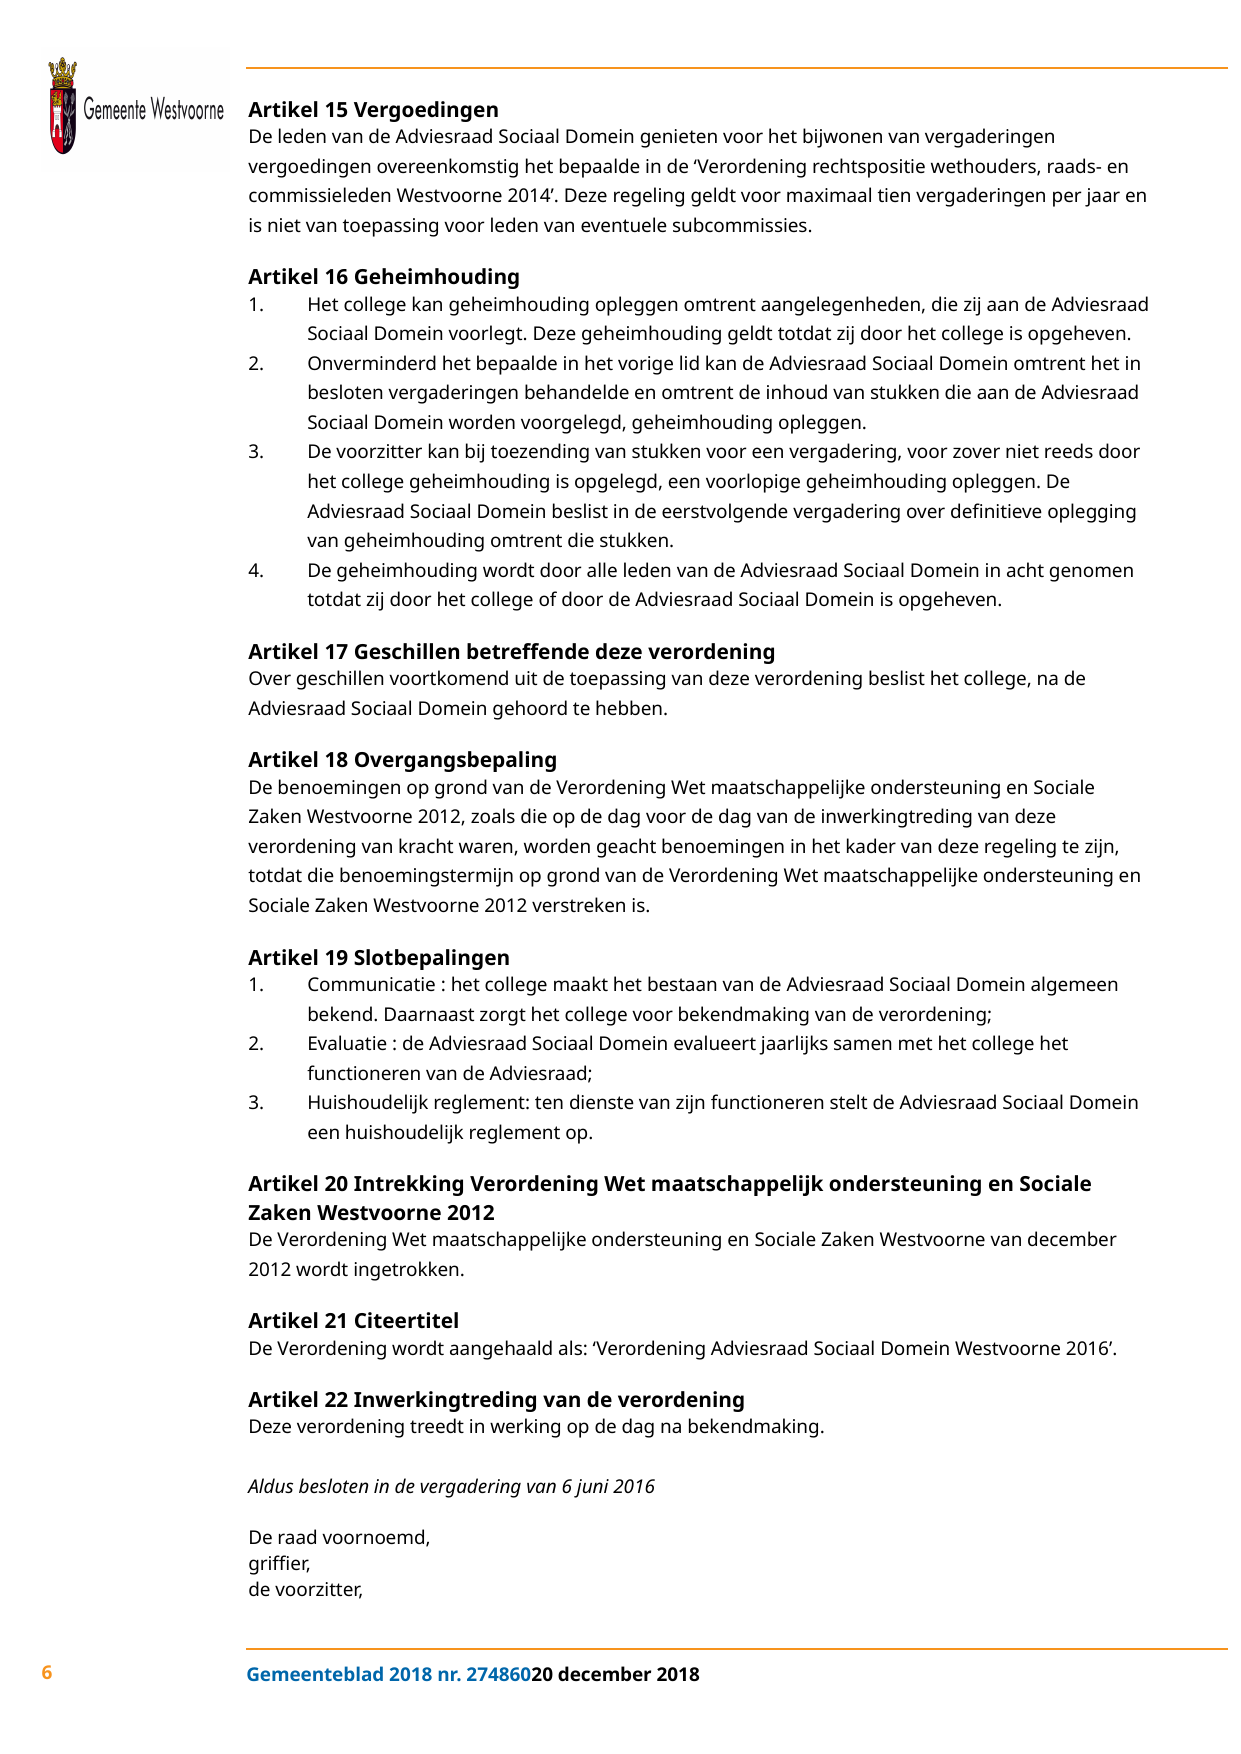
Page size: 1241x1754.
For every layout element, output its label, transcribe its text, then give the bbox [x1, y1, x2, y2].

text Artikel 16 Geheimhouding [248, 262, 1152, 291]
text Aldus besloten in de vergadering van 6 juni 2016 [248, 1473, 1152, 1498]
text de voorzitter, [248, 1576, 1152, 1601]
list Evaluatie : de Adviesraad Sociaal Domein evalueert jaarlijks samen met het college het functioneren van de Adviesraad; [248, 1030, 1152, 1086]
text Artikel 21 Citeertitel [248, 1306, 1152, 1335]
list Onverminderd het bepaalde in het vorige lid kan de Adviesraad Sociaal Domein omtrent het in besloten vergaderingen behandelde en omtrent de inhoud van stukken die aan de Adviesraad Sociaal Domein worden voorgelegd, geheimhouding opleggen. [248, 350, 1152, 435]
text Artikel 20 Intrekking Verordening Wet maatschappelijk ondersteuning en Sociale Zaken Westvoorne 2012 [248, 1169, 1152, 1226]
list De geheimhouding wordt door alle leden van de Adviesraad Sociaal Domein in acht genomen totdat zij door het college of door de Adviesraad Sociaal Domein is opgeheven. [248, 557, 1152, 612]
list Huishoudelijk reglement: ten dienste van zijn functioneren stelt de Adviesraad Sociaal Domein een huishoudelijk reglement op. [248, 1089, 1152, 1145]
list Communicatie : het college maakt het bestaan van de Adviesraad Sociaal Domein algemeen bekend. Daarnaast zorgt het college voor bekendmaking van de verordening; [248, 971, 1152, 1026]
list Het college kan geheimhouding opleggen omtrent aangelegenheden, die zij aan de Adviesraad Sociaal Domein voorlegt. Deze geheimhouding geldt totdat zij door het college is opgeheven. [248, 291, 1152, 346]
text De Verordening wordt aangehaald als: ‘Verordening Adviesraad Sociaal Domein Westvoorne 2016’. [248, 1335, 1152, 1361]
text Artikel 17 Geschillen betreffende deze verordening [248, 637, 1152, 666]
list De voorzitter kan bij toezending van stukken voor een vergadering, voor zover niet reeds door het college geheimhouding is opgelegd, een voorlopige geheimhouding opleggen. De Adviesraad Sociaal Domein beslist in de eerstvolgende vergadering over definitieve oplegging van geheimhouding omtrent die stukken. [248, 439, 1152, 553]
text griffier, [248, 1550, 1152, 1576]
text Artikel 22 Inwerkingtreding van de verordening [248, 1385, 1152, 1414]
text De benoemingen op grond van de Verordening Wet maatschappelijke ondersteuning en Sociale Zaken Westvoorne 2012, zoals die op de dag voor de dag van de inwerkingtreding van deze verordening van kracht waren, worden geacht benoemingen in het kader van deze regeling te zijn, totdat die benoemingstermijn op grond van de Verordening Wet maatschappelijke ondersteuning en Sociale Zaken Westvoorne 2012 verstreken is. [248, 774, 1152, 918]
text Over geschillen voortkomend uit de toepassing van deze verordening beslist het college, na de Adviesraad Sociaal Domein gehoord te hebben. [248, 666, 1152, 721]
text Artikel 18 Overgangsbepaling [248, 746, 1152, 774]
picture [41, 47, 231, 172]
text Artikel 15 Vergoedingen [248, 95, 1152, 123]
text De raad voornoemd, [248, 1524, 1152, 1550]
text De Verordening Wet maatschappelijke ondersteuning en Sociale Zaken Westvoorne van december 2012 wordt ingetrokken. [248, 1226, 1152, 1282]
text De leden van de Adviesraad Sociaal Domein genieten voor het bijwonen van vergaderingen vergoedingen overeenkomstig het bepaalde in de ‘Verordening rechtspositie wethouders, raads- en commissieleden Westvoorne 2014’. Deze regeling geldt voor maximaal tien vergaderingen per jaar en is niet van toepassing voor leden van eventuele subcommissies. [248, 123, 1152, 238]
text Artikel 19 Slotbepalingen [248, 943, 1152, 971]
text Deze verordening treedt in werking op de dag na bekendmaking. [248, 1414, 1152, 1439]
